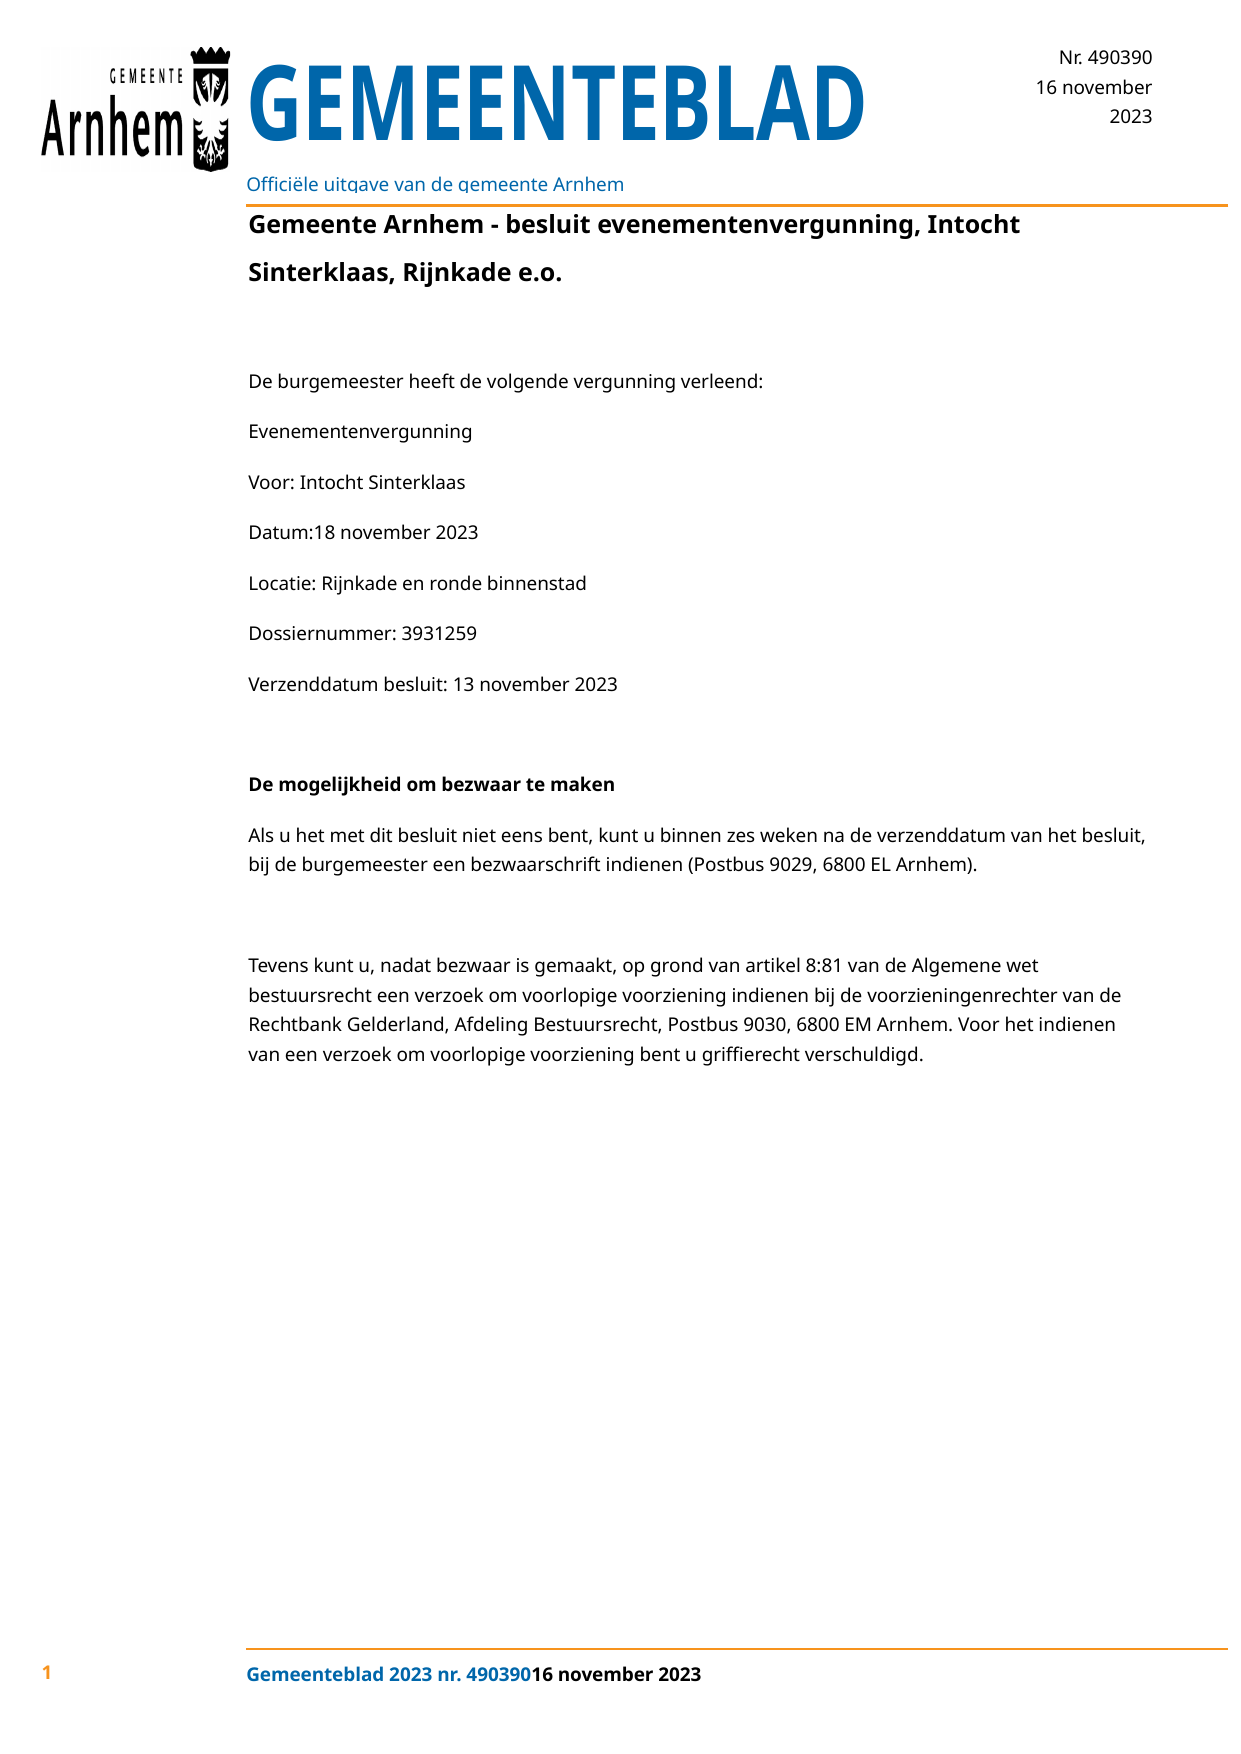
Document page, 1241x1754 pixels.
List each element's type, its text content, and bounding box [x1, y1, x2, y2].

text Locatie: Rijnkade en ronde binnenstad [248, 570, 1152, 596]
picture [41, 47, 231, 172]
text De burgemeester heeft de volgende vergunning verleend: [248, 368, 1152, 394]
text Voor: Intocht Sinterklaas [248, 469, 1152, 495]
text De mogelijkheid om bezwaar te maken [248, 772, 1152, 797]
text Als u het met dit besluit niet eens bent, kunt u binnen zes weken na de verzenddatum van het besluit, bij de burgemeester een bezwaarschrift indienen (Postbus 9029, 6800 EL Arnhem). [248, 822, 1152, 877]
text Verzenddatum besluit: 13 november 2023 [248, 671, 1152, 697]
text Dossiernummer: 3931259 [248, 620, 1152, 646]
text Gemeente Arnhem - besluit evenementenvergunning, Intocht Sinterklaas, Rijnkade e.o. [248, 207, 1152, 288]
text Evenementenvergunning [248, 419, 1152, 444]
text Datum:18 november 2023 [248, 519, 1152, 545]
text Tevens kunt u, nadat bezwaar is gemaakt, op grond van artikel 8:81 van de Algemene wet bestuursrecht een verzoek om voorlopige voorziening indienen bij de voorzieningenrechter van de Rechtbank Gelderland, Afdeling Bestuursrecht, Postbus 9030, 6800 EM Arnhem. Voor het indienen van een verzoek om voorlopige voorziening bent u griffierecht verschuldigd. [248, 952, 1152, 1067]
